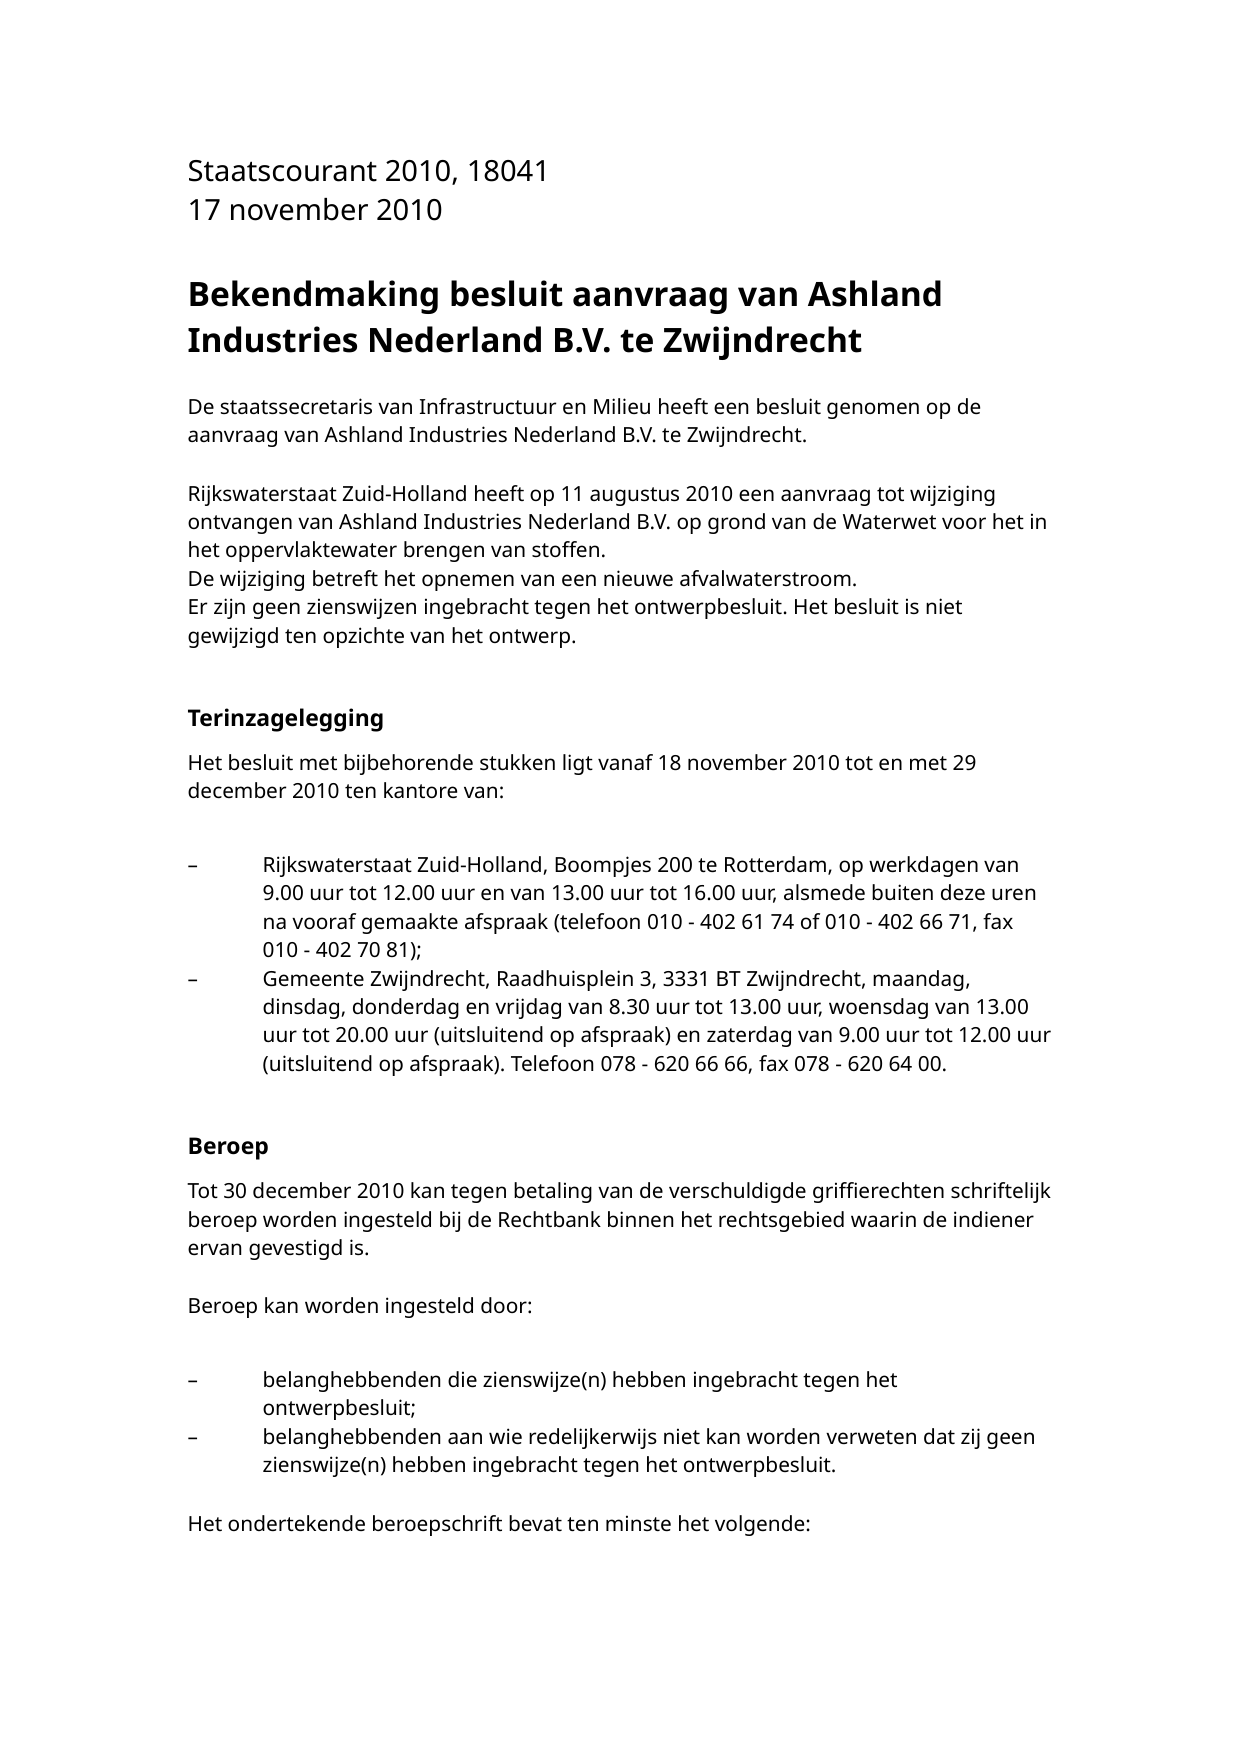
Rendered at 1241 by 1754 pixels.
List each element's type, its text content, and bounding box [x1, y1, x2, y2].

text Tot 30 december 2010 kan tegen betaling van de verschuldigde griffierechten schriftelijk beroep worden ingesteld bij de Rechtbank binnen het rechtsgebied waarin de indiener ervan gevestigd is. [187, 1176, 1053, 1262]
text Het ondertekende beroepschrift bevat ten minste het volgende: [187, 1509, 1053, 1537]
list belanghebbenden aan wie redelijkerwijs niet kan worden verweten dat zij geen zienswijze(n) hebben ingebracht tegen het ontwerpbesluit. [187, 1422, 1053, 1479]
text Beroep kan worden ingesteld door: [187, 1292, 1053, 1320]
text Er zijn geen zienswijzen ingebracht tegen het ontwerpbesluit. Het besluit is niet gewijzigd ten opzichte van het ontwerp. [187, 592, 1053, 649]
subtitle Terinzagelegging [187, 702, 1053, 733]
list Gemeente Zwijndrecht, Raadhuisplein 3, 3331 BT Zwijndrecht, maandag, dinsdag, donderdag en vrijdag van 8.30 uur tot 13.00 uur, woensdag van 13.00 uur tot 20.00 uur (uitsluitend op afspraak) en zaterdag van 9.00 uur tot 12.00 uur (uitsluitend op afspraak). Telefoon 078 - 620 66 66, fax 078 - 620 64 00. [187, 964, 1053, 1077]
list Rijkswaterstaat Zuid-Holland, Boompjes 200 te Rotterdam, op werkdagen van 9.00 uur tot 12.00 uur en van 13.00 uur tot 16.00 uur, alsmede buiten deze uren na vooraf gemaakte afspraak (telefoon 010 - 402 61 74 of 010 - 402 66 71, fax 010 - 402 70 81); [187, 850, 1053, 964]
text Rijkswaterstaat Zuid-Holland heeft op 11 augustus 2010 een aanvraag tot wijziging ontvangen van Ashland Industries Nederland B.V. op grond van de Waterwet voor het in het oppervlaktewater brengen van stoffen. [187, 479, 1053, 564]
text De wijziging betreft het opnemen van een nieuwe afvalwaterstroom. [187, 564, 1053, 592]
subtitle Beroep [187, 1130, 1053, 1161]
list belanghebbenden die zienswijze(n) hebben ingebracht tegen het ontwerpbesluit; [187, 1365, 1053, 1422]
text De staatssecretaris van Infrastructuur en Milieu heeft een besluit genomen op de aanvraag van Ashland Industries Nederland B.V. te Zwijndrecht. [187, 392, 1053, 449]
subtitle Bekendmaking besluit aanvraag van Ashland Industries Nederland B.V. te Zwijndrecht [187, 271, 1053, 362]
text 17 november 2010 [187, 190, 1053, 229]
text Staatscourant 2010, 18041 [187, 150, 1053, 190]
text Het besluit met bijbehorende stukken ligt vanaf 18 november 2010 tot en met 29 december 2010 ten kantore van: [187, 748, 1053, 805]
